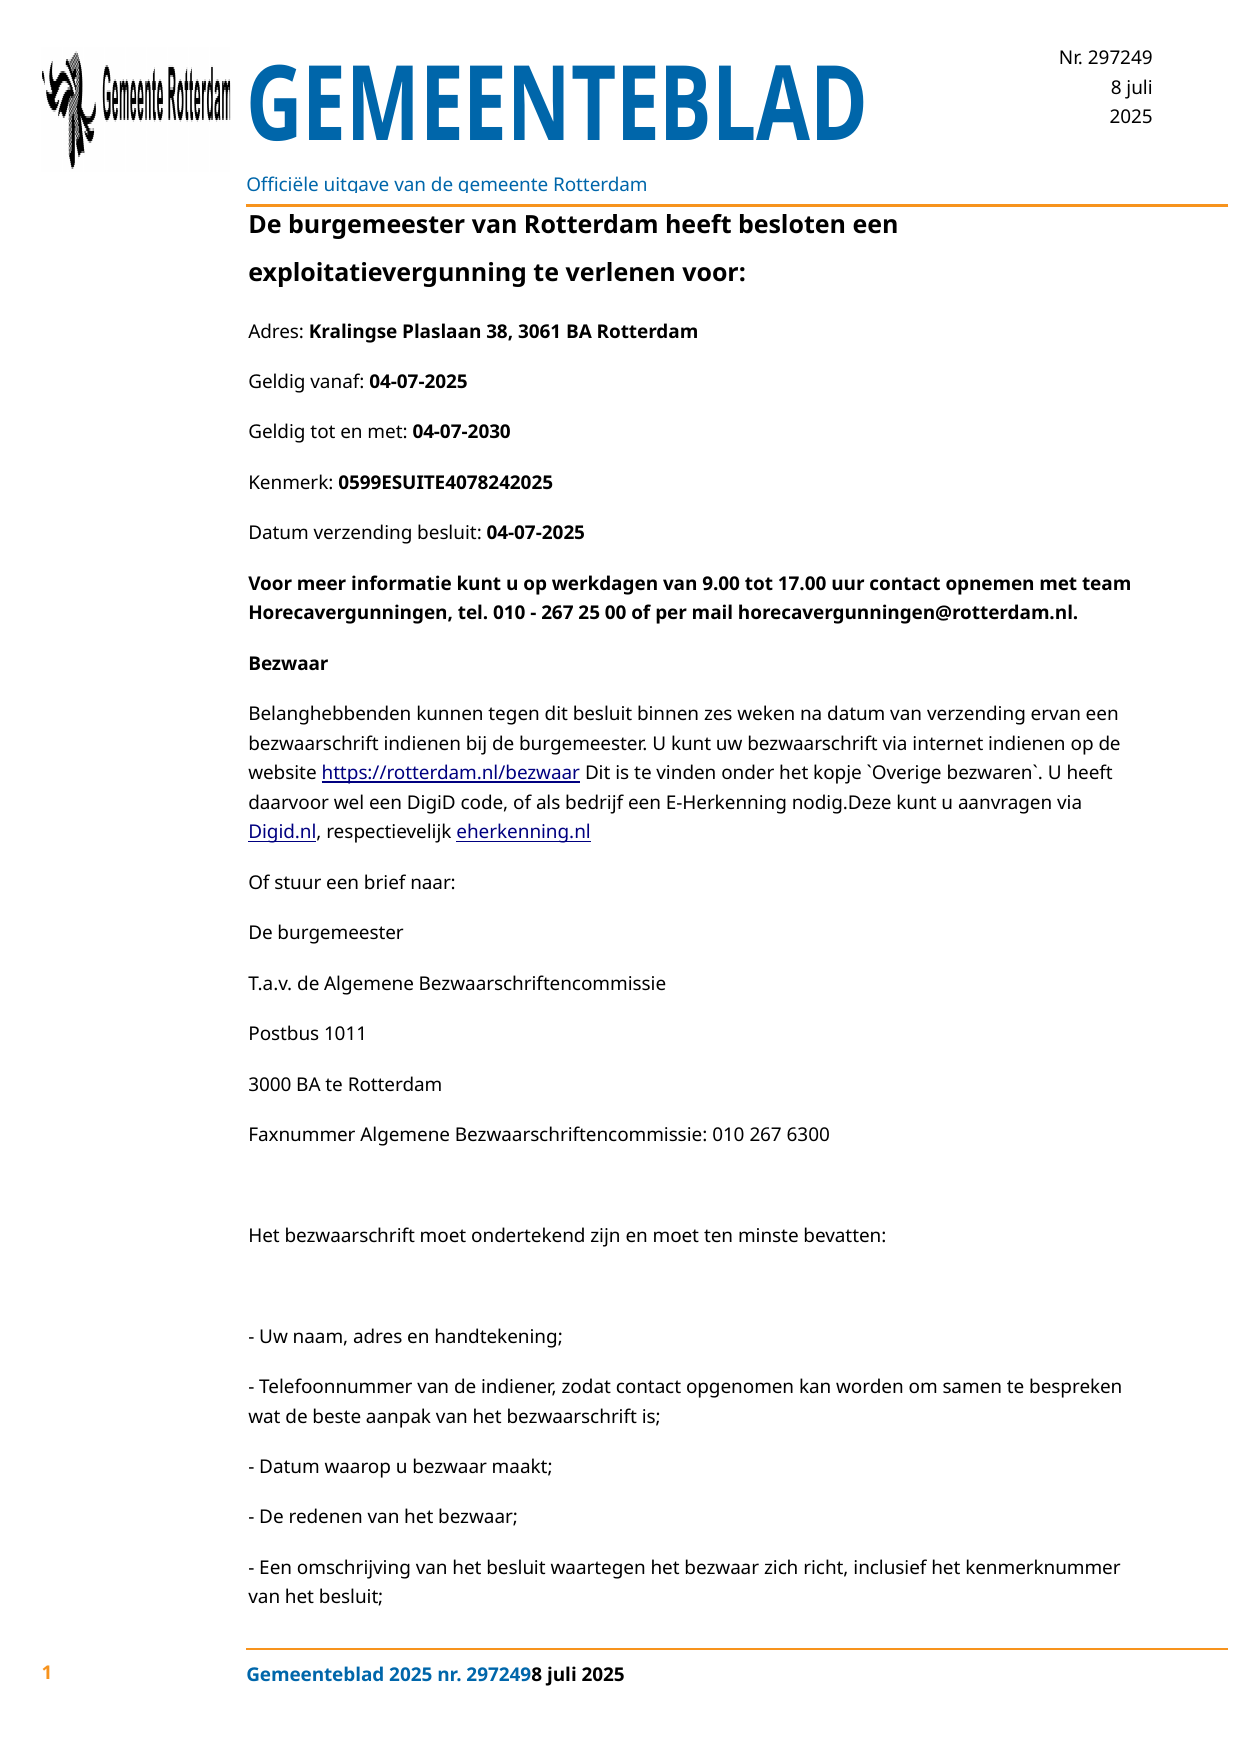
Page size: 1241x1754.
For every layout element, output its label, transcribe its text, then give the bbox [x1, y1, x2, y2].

text - Uw naam, adres en handtekening; [248, 1323, 1152, 1349]
text De burgemeester [248, 919, 1152, 945]
text De burgemeester van Rotterdam heeft besloten een exploitatievergunning te verlenen voor: [248, 207, 1152, 288]
text Datum verzending besluit: 04-07-2025 [248, 519, 1152, 545]
text Postbus 1011 [248, 1020, 1152, 1046]
picture [41, 47, 231, 172]
text - Datum waarop u bezwaar maakt; [248, 1453, 1152, 1479]
text Voor meer informatie kunt u op werkdagen van 9.00 tot 17.00 uur contact opnemen met team Horecavergunningen, tel. 010 - 267 25 00 of per mail horecavergunningen@rotterdam.nl. [248, 570, 1152, 625]
text Bezwaar [248, 650, 1152, 676]
text Het bezwaarschrift moet ondertekend zijn en moet ten minste bevatten: [248, 1222, 1152, 1248]
text - De redenen van het bezwaar; [248, 1504, 1152, 1529]
text Geldig vanaf: 04-07-2025 [248, 368, 1152, 394]
text 3000 BA te Rotterdam [248, 1071, 1152, 1097]
text Faxnummer Algemene Bezwaarschriftencommissie: 010 267 6300 [248, 1121, 1152, 1147]
text - Telefoonnummer van de indiener, zodat contact opgenomen kan worden om samen te bespreken wat de beste aanpak van het bezwaarschrift is; [248, 1373, 1152, 1429]
text Geldig tot en met: 04-07-2030 [248, 419, 1152, 444]
text Of stuur een brief naar: [248, 869, 1152, 895]
text Belanghebbenden kunnen tegen dit besluit binnen zes weken na datum van verzending ervan een bezwaarschrift indienen bij de burgemeester. U kunt uw bezwaarschrift via internet indienen op de website https://rotterdam.nl/bezwaar Dit is te vinden onder het kopje `Overige bezwaren`. U heeft daarvoor wel een DigiD code, of als bedrijf een E-Herkenning nodig.Deze kunt u aanvragen via Digid.nl, respectievelijk eherkenning.nl [248, 700, 1152, 844]
text - Een omschrijving van het besluit waartegen het bezwaar zich richt, inclusief het kenmerknummer van het besluit; [248, 1554, 1152, 1609]
text Adres: Kralingse Plaslaan 38, 3061 BA Rotterdam [248, 318, 1152, 344]
text T.a.v. de Algemene Bezwaarschriftencommissie [248, 970, 1152, 996]
text Kenmerk: 0599ESUITE4078242025 [248, 469, 1152, 495]
